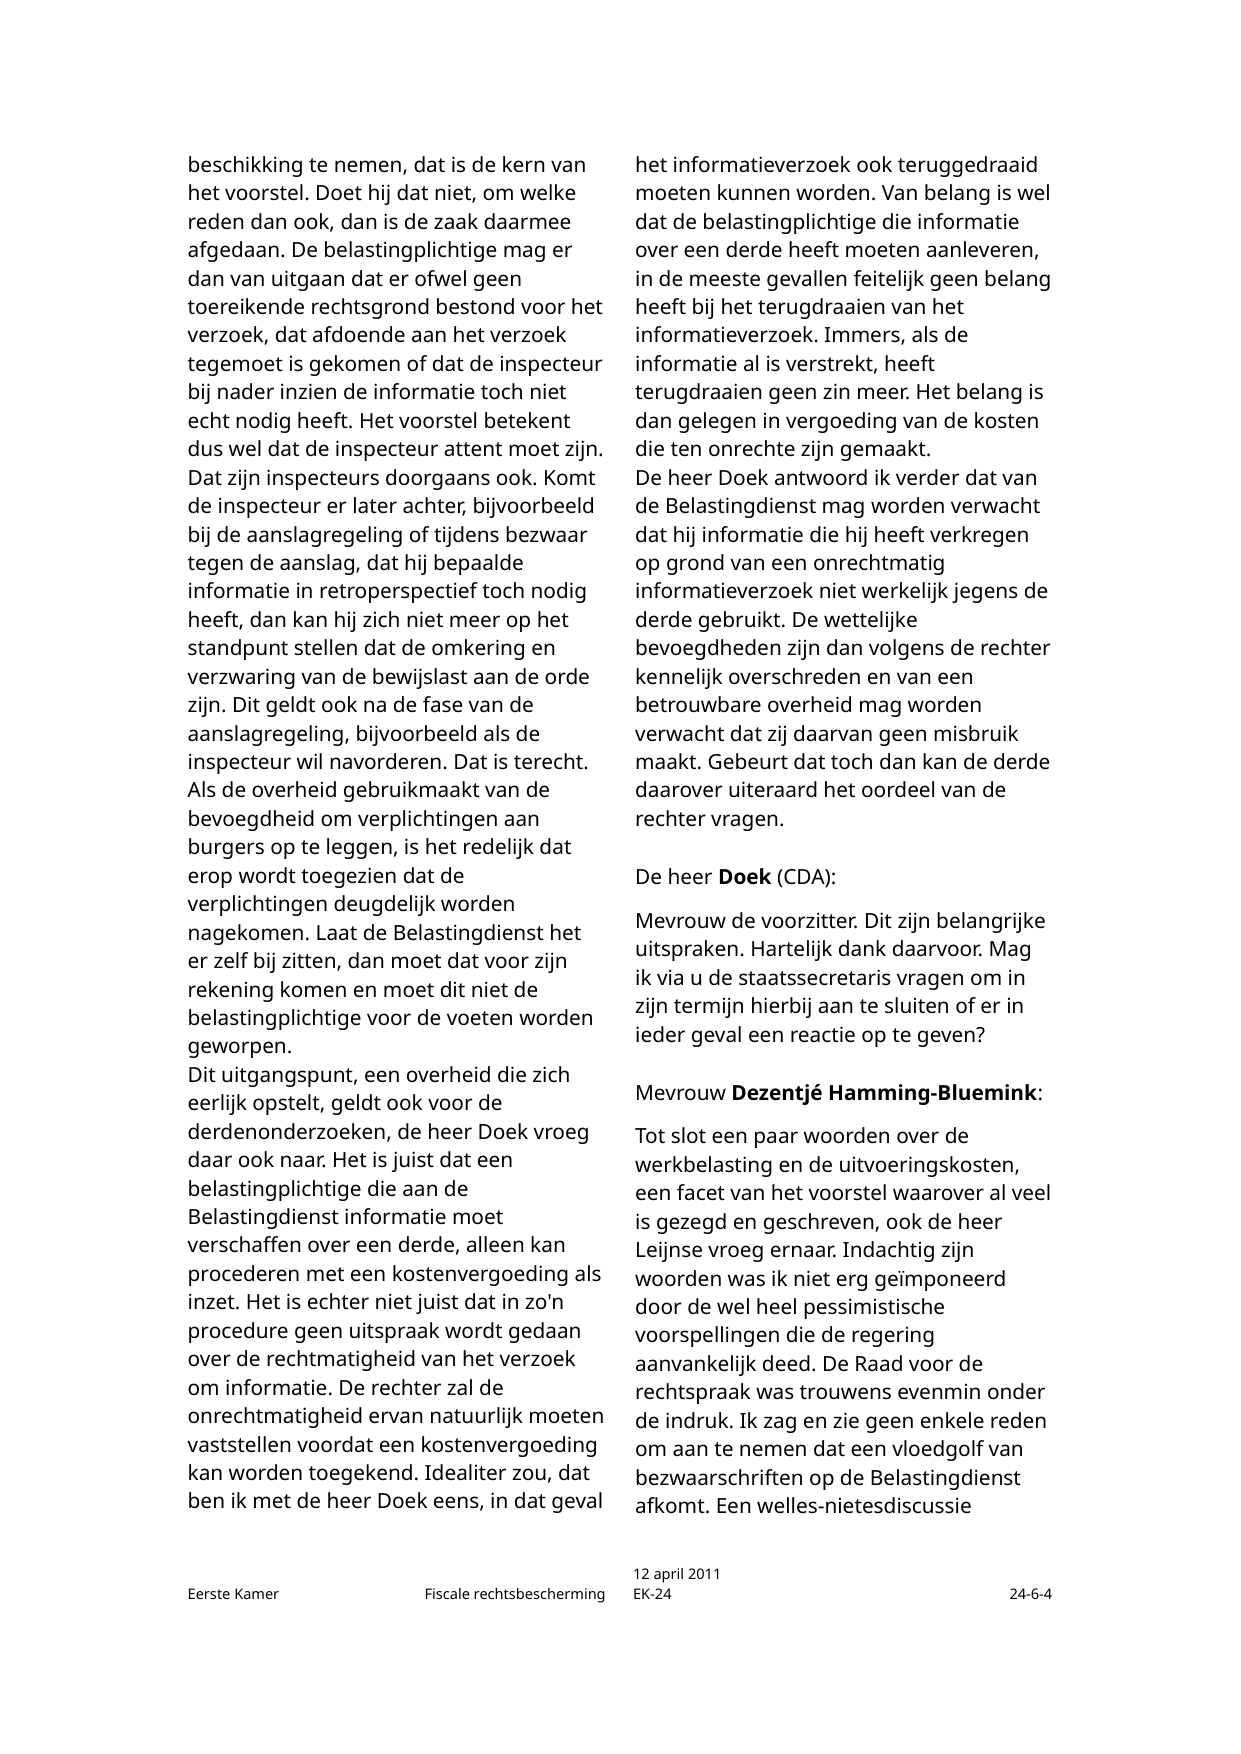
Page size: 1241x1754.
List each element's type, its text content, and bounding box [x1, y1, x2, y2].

text Mevrouw de voorzitter. Dit zijn belangrijke uitspraken. Hartelijk dank daarvoor. Mag ik via u de staatssecretaris vragen om in zijn termijn hierbij aan te sluiten of er in ieder geval een reactie op te geven? [635, 906, 1053, 1048]
text Tot slot een paar woorden over de werkbelasting en de uitvoeringskosten, een facet van het voorstel waarover al veel is gezegd en geschreven, ook de heer Leijnse vroeg ernaar. Indachtig zijn woorden was ik niet erg geïmponeerd door de wel heel pessimistische voorspellingen die de regering aanvankelijk deed. De Raad voor de rechtspraak was trouwens evenmin onder de indruk. Ik zag en zie geen enkele reden om aan te nemen dat een vloedgolf van bezwaarschriften op de Belastingdienst afkomt. Een welles-nietesdiscussie [635, 1122, 1053, 1520]
text Mevrouw Dezentjé Hamming-Bluemink: [635, 1078, 1053, 1107]
text Dit uitgangspunt, een overheid die zich eerlijk opstelt, geldt ook voor de derdenonderzoeken, de heer Doek vroeg daar ook naar. Het is juist dat een belastingplichtige die aan de Belastingdienst informatie moet verschaffen over een derde, alleen kan procederen met een kostenvergoeding als inzet. Het is echter niet juist dat in zo'n procedure geen uitspraak wordt gedaan over de rechtmatigheid van het verzoek om informatie. De rechter zal de onrechtmatigheid ervan natuurlijk moeten vaststellen voordat een kostenvergoeding kan worden toegekend. Idealiter zou, dat ben ik met de heer Doek eens, in dat geval [187, 1060, 605, 1515]
text De heer Doek antwoord ik verder dat van de Belastingdienst mag worden verwacht dat hij informatie die hij heeft verkregen op grond van een onrechtmatig informatieverzoek niet werkelijk jegens de derde gebruikt. De wettelijke bevoegdheden zijn dan volgens de rechter kennelijk overschreden en van een betrouwbare overheid mag worden verwacht dat zij daarvan geen misbruik maakt. Gebeurt dat toch dan kan de derde daarover uiteraard het oordeel van de rechter vragen. [635, 463, 1053, 832]
text het informatieverzoek ook teruggedraaid moeten kunnen worden. Van belang is wel dat de belastingplichtige die informatie over een derde heeft moeten aanleveren, in de meeste gevallen feitelijk geen belang heeft bij het terugdraaien van het informatieverzoek. Immers, als de informatie al is verstrekt, heeft terugdraaien geen zin meer. Het belang is dan gelegen in vergoeding van de kosten die ten onrechte zijn gemaakt. [635, 150, 1053, 463]
text beschikking te nemen, dat is de kern van het voorstel. Doet hij dat niet, om welke reden dan ook, dan is de zaak daarmee afgedaan. De belastingplichtige mag er dan van uitgaan dat er ofwel geen toereikende rechtsgrond bestond voor het verzoek, dat afdoende aan het verzoek tegemoet is gekomen of dat de inspecteur bij nader inzien de informatie toch niet echt nodig heeft. Het voorstel betekent dus wel dat de inspecteur attent moet zijn. Dat zijn inspecteurs doorgaans ook. Komt de inspecteur er later achter, bijvoorbeeld bij de aanslagregeling of tijdens bezwaar tegen de aanslag, dat hij bepaalde informatie in retroperspectief toch nodig heeft, dan kan hij zich niet meer op het standpunt stellen dat de omkering en verzwaring van de bewijslast aan de orde zijn. Dit geldt ook na de fase van de aanslagregeling, bijvoorbeeld als de inspecteur wil navorderen. Dat is terecht. Als de overheid gebruikmaakt van de bevoegdheid om verplichtingen aan burgers op te leggen, is het redelijk dat erop wordt toegezien dat de verplichtingen deugdelijk worden nagekomen. Laat de Belastingdienst het er zelf bij zitten, dan moet dat voor zijn rekening komen en moet dit niet de belastingplichtige voor de voeten worden geworpen. [187, 150, 605, 1060]
text De heer Doek (CDA): [635, 862, 1053, 891]
